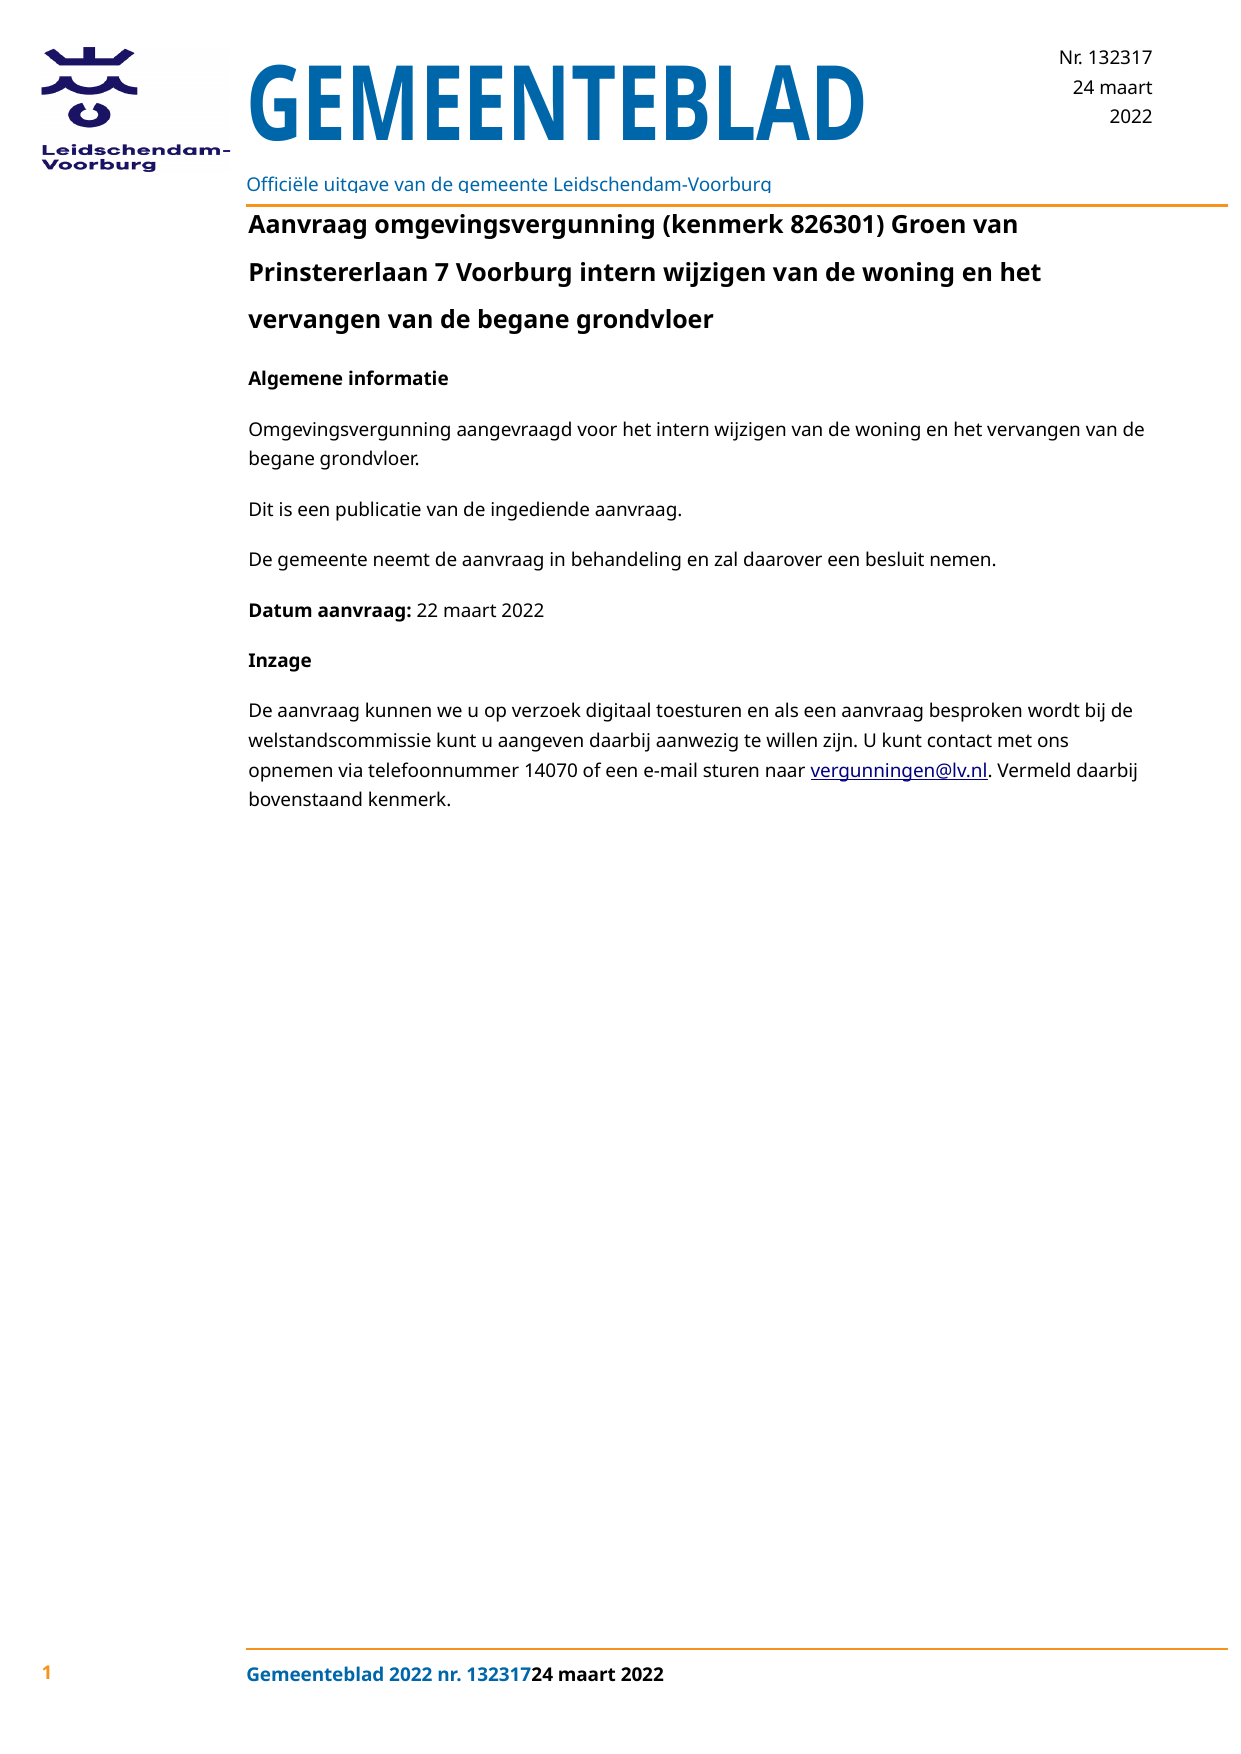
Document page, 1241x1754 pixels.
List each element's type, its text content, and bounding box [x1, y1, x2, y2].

picture [41, 47, 231, 172]
text Aanvraag omgevingsvergunning (kenmerk 826301) Groen van Prinstererlaan 7 Voorburg intern wijzigen van de woning en het vervangen van de begane grondvloer [248, 207, 1152, 336]
text Omgevingsvergunning aangevraagd voor het intern wijzigen van de woning en het vervangen van de begane grondvloer. [248, 416, 1152, 471]
text De gemeente neemt de aanvraag in behandeling en zal daarover een besluit nemen. [248, 546, 1152, 572]
text Algemene informatie [248, 366, 1152, 391]
text De aanvraag kunnen we u op verzoek digitaal toesturen en als een aanvraag besproken wordt bij de welstandscommissie kunt u aangeven daarbij aanwezig te willen zijn. U kunt contact met ons opnemen via telefoonnummer 14070 of een e-mail sturen naar vergunningen@lv.nl. Vermeld daarbij bovenstaand kenmerk. [248, 698, 1152, 812]
text Datum aanvraag: 22 maart 2022 [248, 597, 1152, 622]
text Inzage [248, 647, 1152, 673]
text Dit is een publicatie van de ingediende aanvraag. [248, 496, 1152, 522]
